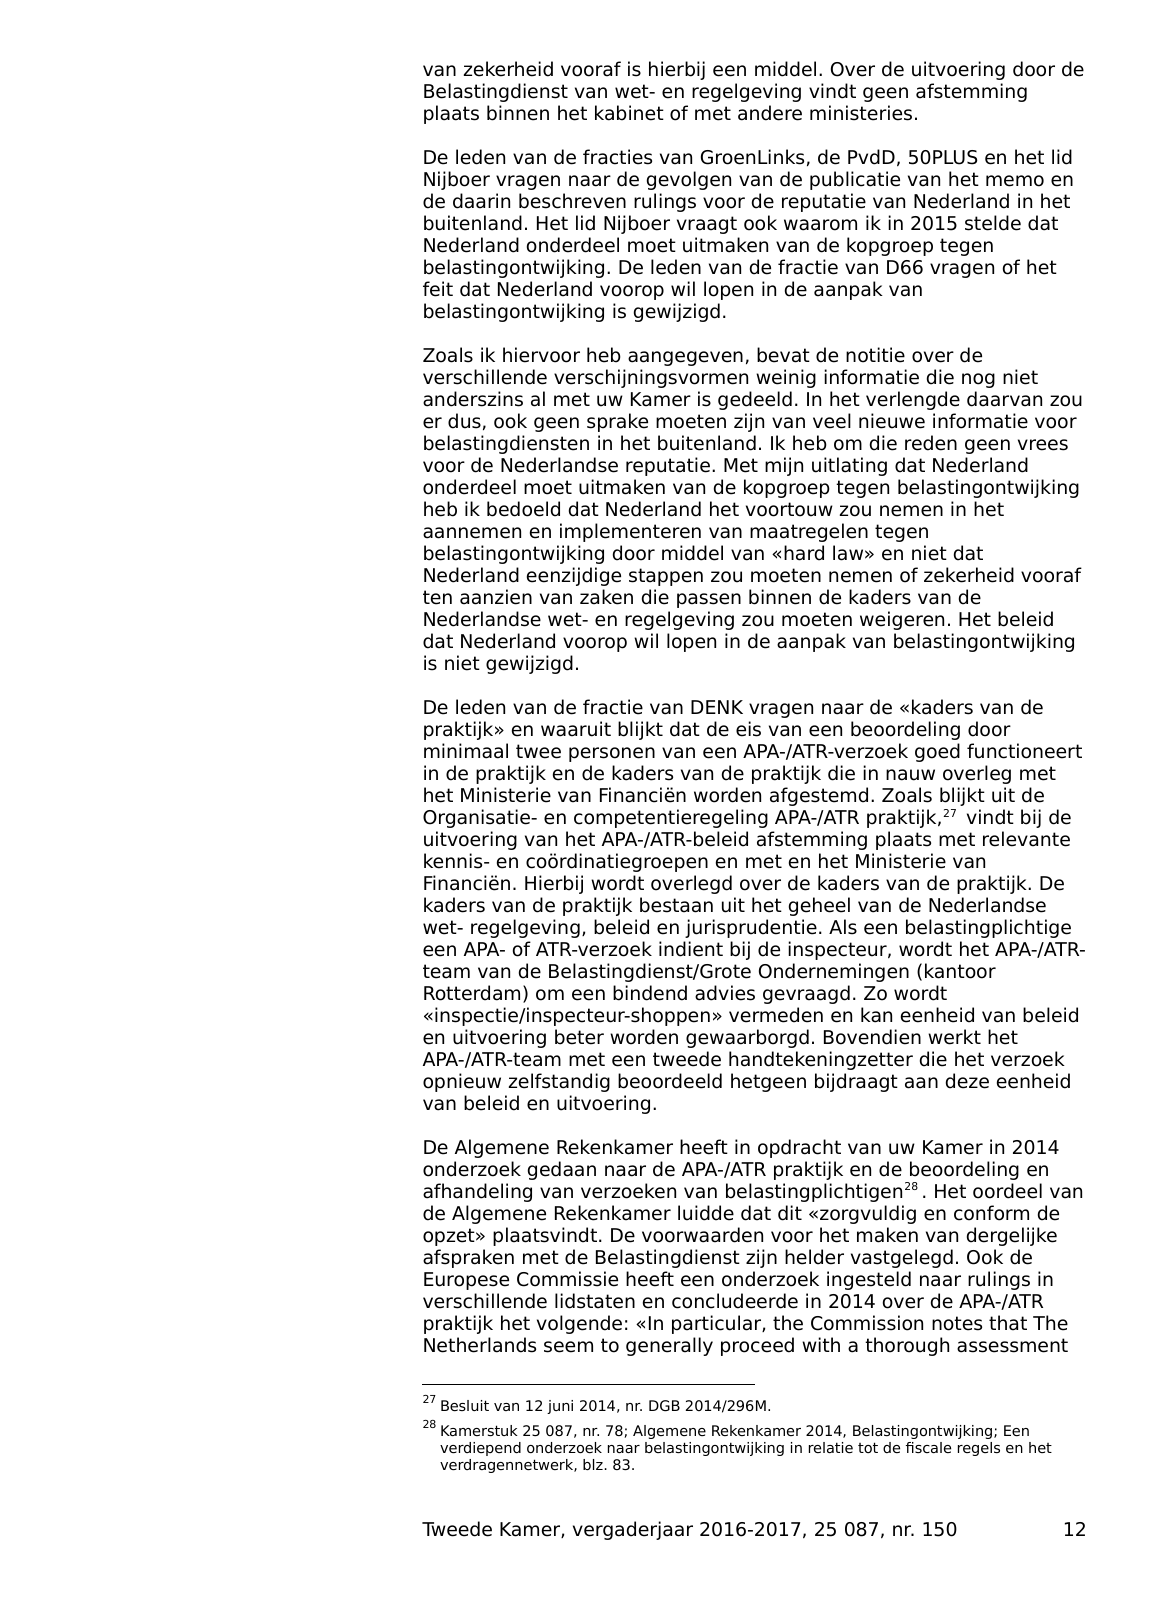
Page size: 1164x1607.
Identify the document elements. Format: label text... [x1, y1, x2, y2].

text Zoals ik hiervoor heb aangegeven, bevat de notitie over de verschillende verschijningsvormen weinig informatie die nog niet anderszins al met uw Kamer is gedeeld. In het verlengde daarvan zou er dus, ook geen sprake moeten zijn van veel nieuwe informatie voor belastingdiensten in het buitenland. Ik heb om die reden geen vrees voor de Nederlandse reputatie. Met mijn uitlating dat Nederland onderdeel moet uitmaken van de kopgroep tegen belastingontwijking heb ik bedoeld dat Nederland het voortouw zou nemen in het aannemen en implementeren van maatregelen tegen belastingontwijking door middel van «hard law» en niet dat Nederland eenzijdige stappen zou moeten nemen of zekerheid vooraf ten aanzien van zaken die passen binnen de kaders van de Nederlandse wet- en regelgeving zou moeten weigeren. Het beleid dat Nederland voorop wil lopen in de aanpak van belastingontwijking is niet gewijzigd. [422, 345, 1087, 675]
text De leden van de fractie van DENK vragen naar de «kaders van de praktijk» en waaruit blijkt dat de eis van een beoordeling door minimaal twee personen van een APA-/ATR-verzoek goed functioneert in de praktijk en de kaders van de praktijk die in nauw overleg met het Ministerie van Financiën worden afgestemd. Zoals blijkt uit de Organisatie- en competentieregeling APA-/ATR praktijk, vindt bij de uitvoering van het APA-/ATR-beleid afstemming plaats met relevante kennis- en coördinatiegroepen en met en het Ministerie van Financiën. Hierbij wordt overlegd over de kaders van de praktijk. De kaders van de praktijk bestaan uit het geheel van de Nederlandse wet- regelgeving, beleid en jurisprudentie. Als een belastingplichtige een APA- of ATR-verzoek indient bij de inspecteur, wordt het APA-/ATR-team van de Belastingdienst/Grote Ondernemingen (kantoor Rotterdam) om een bindend advies gevraagd. Zo wordt «inspectie/inspecteur-shoppen» vermeden en kan eenheid van beleid en uitvoering beter worden gewaarborgd. Bovendien werkt het APA-/ATR-team met een tweede handtekeningzetter die het verzoek opnieuw zelfstandig beoordeeld hetgeen bijdraagt aan deze eenheid van beleid en uitvoering. [422, 697, 1087, 1115]
text Kamerstuk 25 087, nr. 78; Algemene Rekenkamer 2014, Belastingontwijking; Een verdiepend onderzoek naar belastingontwijking in relatie tot de fiscale regels en het verdragennetwerk, blz. 83. [422, 1418, 1087, 1474]
text De Algemene Rekenkamer heeft in opdracht van uw Kamer in 2014 onderzoek gedaan naar de APA-/ATR praktijk en de beoordeling en afhandeling van verzoeken van belastingplichtigen. Het oordeel van de Algemene Rekenkamer luidde dat dit «zorgvuldig en conform de opzet» plaatsvindt. De voorwaarden voor het maken van dergelijke afspraken met de Belastingdienst zijn helder vastgelegd. Ook de Europese Commissie heeft een onderzoek ingesteld naar rulings in verschillende lidstaten en concludeerde in 2014 over de APA-/ATR praktijk het volgende: «In particular, the Commission notes that The Netherlands seem to generally proceed with a thorough assessment [422, 1137, 1087, 1357]
text van zekerheid vooraf is hierbij een middel. Over de uitvoering door de Belastingdienst van wet- en regelgeving vindt geen afstemming plaats binnen het kabinet of met andere ministeries. [422, 59, 1087, 125]
text Besluit van 12 juni 2014, nr. DGB 2014/296M. [422, 1393, 1087, 1416]
text De leden van de fracties van GroenLinks, de PvdD, 50PLUS en het lid Nijboer vragen naar de gevolgen van de publicatie van het memo en de daarin beschreven rulings voor de reputatie van Nederland in het buitenland. Het lid Nijboer vraagt ook waarom ik in 2015 stelde dat Nederland onderdeel moet uitmaken van de kopgroep tegen belastingontwijking. De leden van de fractie van D66 vragen of het feit dat Nederland voorop wil lopen in de aanpak van belastingontwijking is gewijzigd. [422, 147, 1087, 323]
